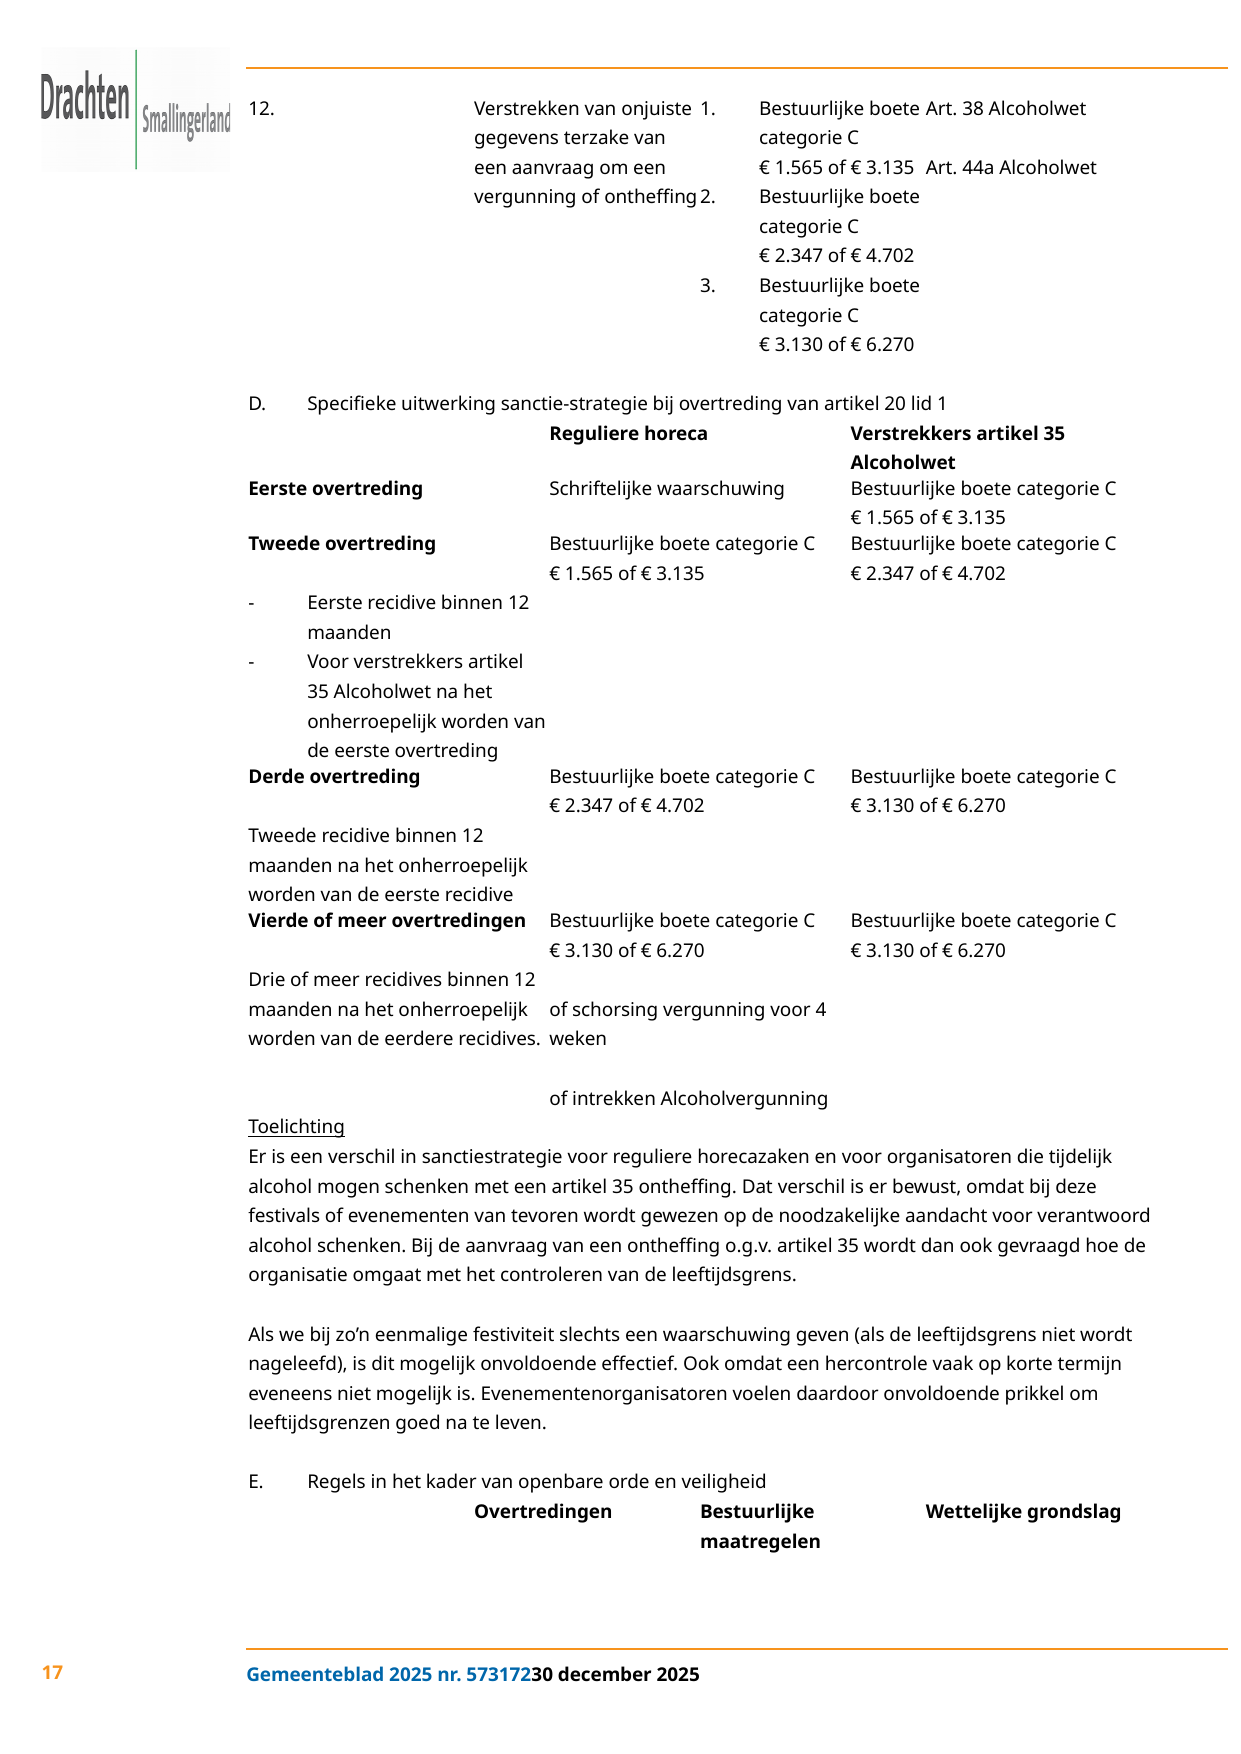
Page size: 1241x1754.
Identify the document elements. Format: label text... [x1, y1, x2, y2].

table_cell Vierde of meer overtredingen Drie of meer recidives binnen 12 maanden na het onherroepelijk worden van de eerdere recidives. [248, 907, 549, 1110]
table_cell Art. 38 Alcoholwet Art. 44a Alcoholwet [926, 95, 1152, 357]
table_cell [700, 1554, 926, 1579]
list Regels in het kader van openbare orde en veiligheid [248, 1469, 1152, 1494]
table_cell [474, 1554, 700, 1579]
table_cell Bestuurlijke boete categorie C € 3.130 of € 6.270 [850, 907, 1152, 1110]
table_header Verstrekkers artikel 35 Alcoholwet [850, 420, 1152, 475]
table_cell Bestuurlijke boete categorie C € 2.347 of € 4.702 [549, 763, 850, 907]
table_header Reguliere horeca [549, 420, 850, 475]
table_cell [248, 1554, 474, 1579]
table_header Wettelijke grondslag [926, 1498, 1152, 1554]
table_cell Bestuurlijke boete categorie C € 1.565 of € 3.135 Bestuurlijke boete categorie C € 2.347 of € 4.702 Bestuurlijke boete categorie C € 3.130 of € 6.270 [700, 95, 926, 357]
table_cell [926, 1554, 1152, 1579]
text Als we bij zo’n eenmalige festiviteit slechts een waarschuwing geven (als de leeftijdsgrens niet wordt nageleefd), is dit mogelijk onvoldoende effectief. Ook omdat een hercontrole vaak op korte termijn eveneens niet mogelijk is. Evenementenorganisatoren voelen daardoor onvoldoende prikkel om leeftijdsgrenzen goed na te leven. [248, 1321, 1152, 1435]
table_cell Bestuurlijke boete categorie C € 3.130 of € 6.270 [850, 763, 1152, 907]
table_cell Bestuurlijke boete categorie C € 3.130 of € 6.270 of schorsing vergunning voor 4 weken of intrekken Alcoholvergunning [549, 907, 850, 1110]
table_cell Derde overtreding Tweede recidive binnen 12 maanden na het onherroepelijk worden van de eerste recidive [248, 763, 549, 907]
list Specifieke uitwerking sanctie-strategie bij overtreding van artikel 20 lid 1 [248, 390, 1152, 416]
table_cell Schriftelijke waarschuwing [549, 475, 850, 530]
table_cell Verstrekken van onjuiste gegevens terzake van een aanvraag om een vergunning of ontheffing [474, 95, 700, 357]
table_header Bestuurlijke maatregelen [700, 1498, 926, 1554]
table_header Overtredingen [474, 1498, 700, 1554]
table_cell Tweede overtreding Eerste recidive binnen 12 maanden Voor verstrekkers artikel 35 Alcoholwet na het onherroepelijk worden van de eerste overtreding [248, 530, 549, 763]
table_cell Bestuurlijke boete categorie C € 1.565 of € 3.135 [549, 530, 850, 763]
picture [41, 47, 231, 172]
table_header [248, 1498, 474, 1554]
table_cell Bestuurlijke boete categorie C € 2.347 of € 4.702 [850, 530, 1152, 763]
text Er is een verschil in sanctiestrategie voor reguliere horecazaken en voor organisatoren die tijdelijk alcohol mogen schenken met een artikel 35 ontheffing. Dat verschil is er bewust, omdat bij deze festivals of evenementen van tevoren wordt gewezen op de noodzakelijke aandacht voor verantwoord alcohol schenken. Bij de aanvraag van een ontheffing o.g.v. artikel 35 wordt dan ook gevraagd hoe de organisatie omgaat met het controleren van de leeftijdsgrens. [248, 1143, 1152, 1287]
table_cell 12. [248, 95, 474, 357]
text Toelichting [248, 1114, 1152, 1139]
table_cell Bestuurlijke boete categorie C € 1.565 of € 3.135 [850, 475, 1152, 530]
table_cell Eerste overtreding [248, 475, 549, 530]
table_header [248, 420, 549, 475]
